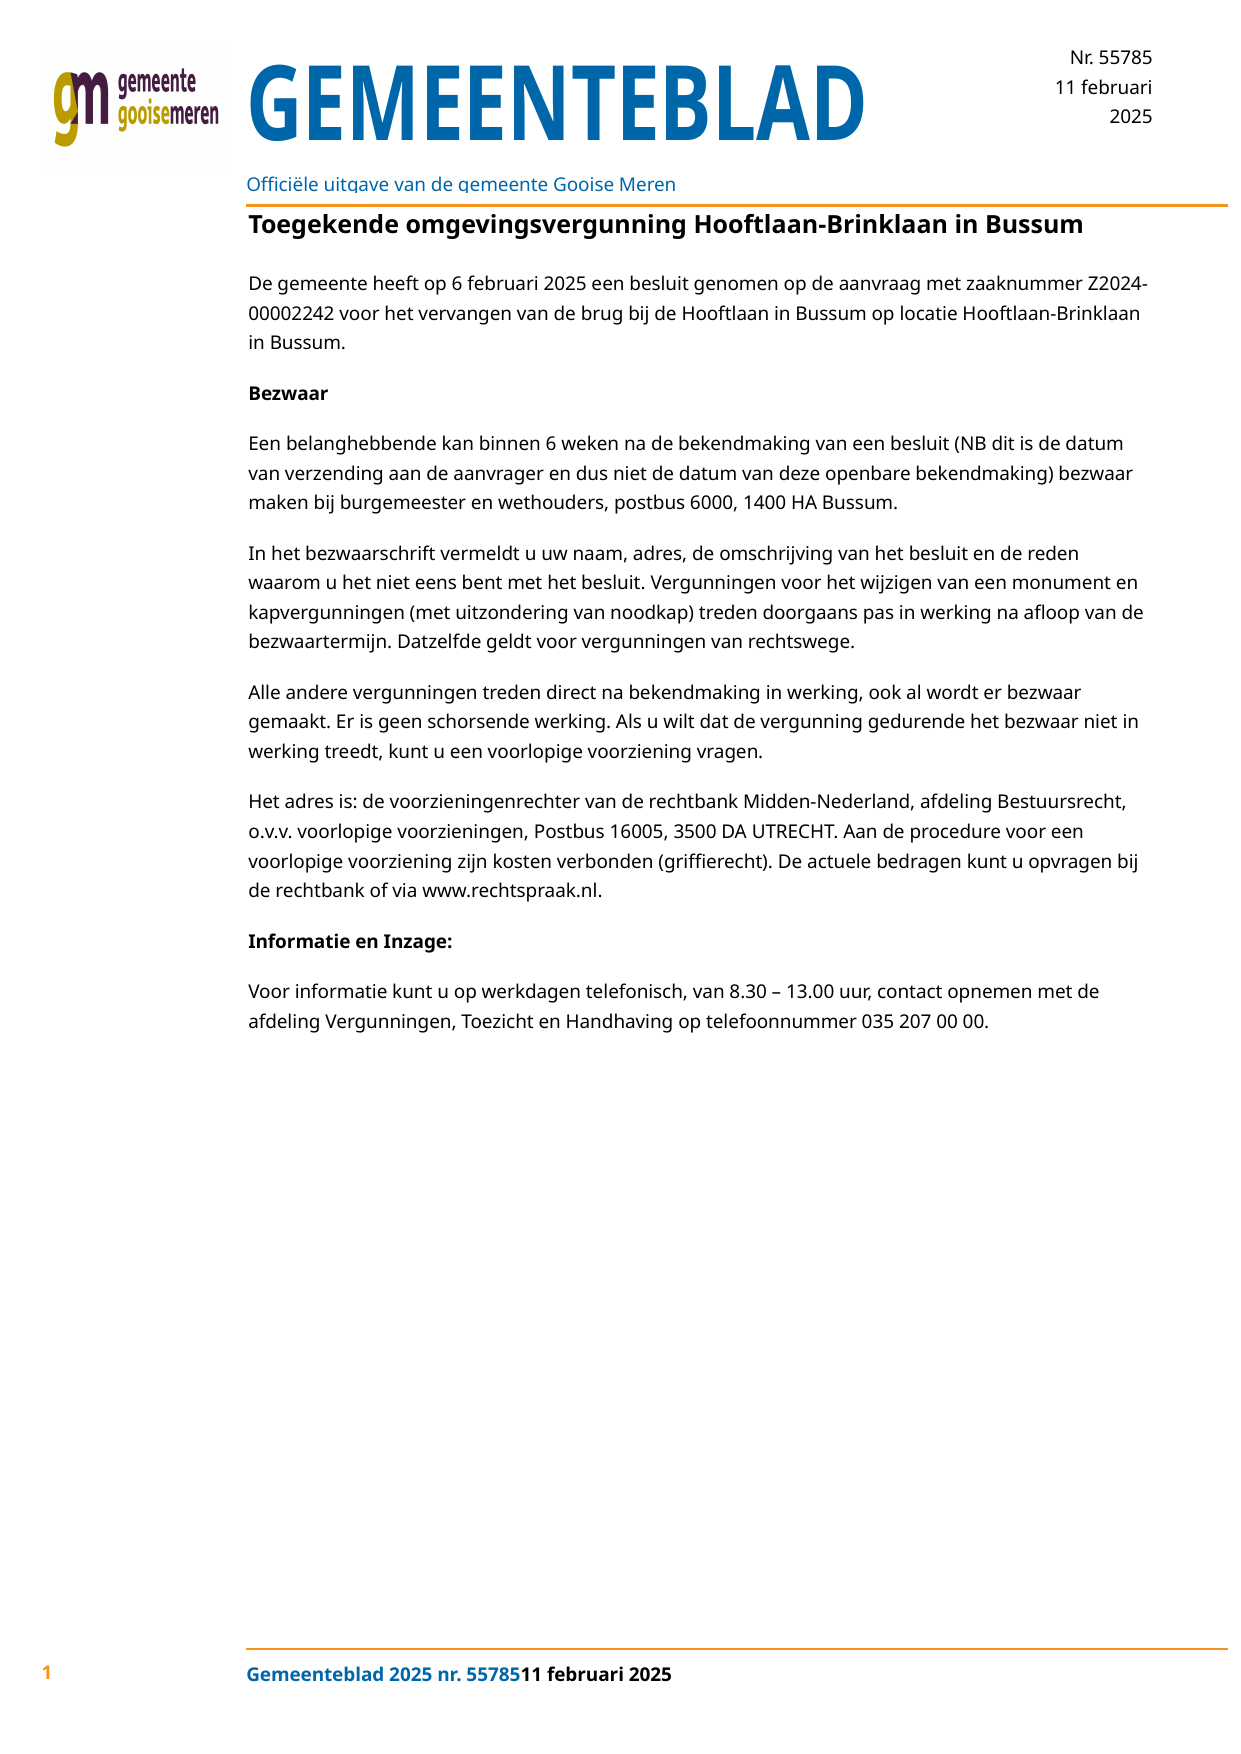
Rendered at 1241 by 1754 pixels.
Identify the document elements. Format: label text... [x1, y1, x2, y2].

text Bezwaar [248, 380, 1152, 406]
picture [41, 47, 231, 172]
text Alle andere vergunningen treden direct na bekendmaking in werking, ook al wordt er bezwaar gemaakt. Er is geen schorsende werking. Als u wilt dat de vergunning gedurende het bezwaar niet in werking treedt, kunt u een voorlopige voorziening vragen. [248, 679, 1152, 764]
text In het bezwaarschrift vermeldt u uw naam, adres, de omschrijving van het besluit en de reden waarom u het niet eens bent met het besluit. Vergunningen voor het wijzigen van een monument en kapvergunningen (met uitzondering van noodkap) treden doorgaans pas in werking na afloop van de bezwaartermijn. Datzelfde geldt voor vergunningen van rechtswege. [248, 540, 1152, 654]
text Informatie en Inzage: [248, 928, 1152, 953]
text Voor informatie kunt u op werkdagen telefonisch, van 8.30 – 13.00 uur, contact opnemen met de afdeling Vergunningen, Toezicht en Handhaving op telefoonnummer 035 207 00 00. [248, 978, 1152, 1033]
text De gemeente heeft op 6 februari 2025 een besluit genomen op de aanvraag met zaaknummer Z2024-00002242 voor het vervangen van de brug bij de Hooftlaan in Bussum op locatie Hooftlaan-Brinklaan in Bussum. [248, 270, 1152, 355]
text Een belanghebbende kan binnen 6 weken na de bekendmaking van een besluit (NB dit is de datum van verzending aan de aanvrager en dus niet de datum van deze openbare bekendmaking) bezwaar maken bij burgemeester en wethouders, postbus 6000, 1400 HA Bussum. [248, 430, 1152, 515]
text Toegekende omgevingsvergunning Hooftlaan-Brinklaan in Bussum [248, 207, 1152, 241]
text Het adres is: de voorzieningenrechter van de rechtbank Midden-Nederland, afdeling Bestuursrecht, o.v.v. voorlopige voorzieningen, Postbus 16005, 3500 DA UTRECHT. Aan de procedure voor een voorlopige voorziening zijn kosten verbonden (griffierecht). De actuele bedragen kunt u opvragen bij de rechtbank of via www.rechtspraak.nl. [248, 789, 1152, 903]
